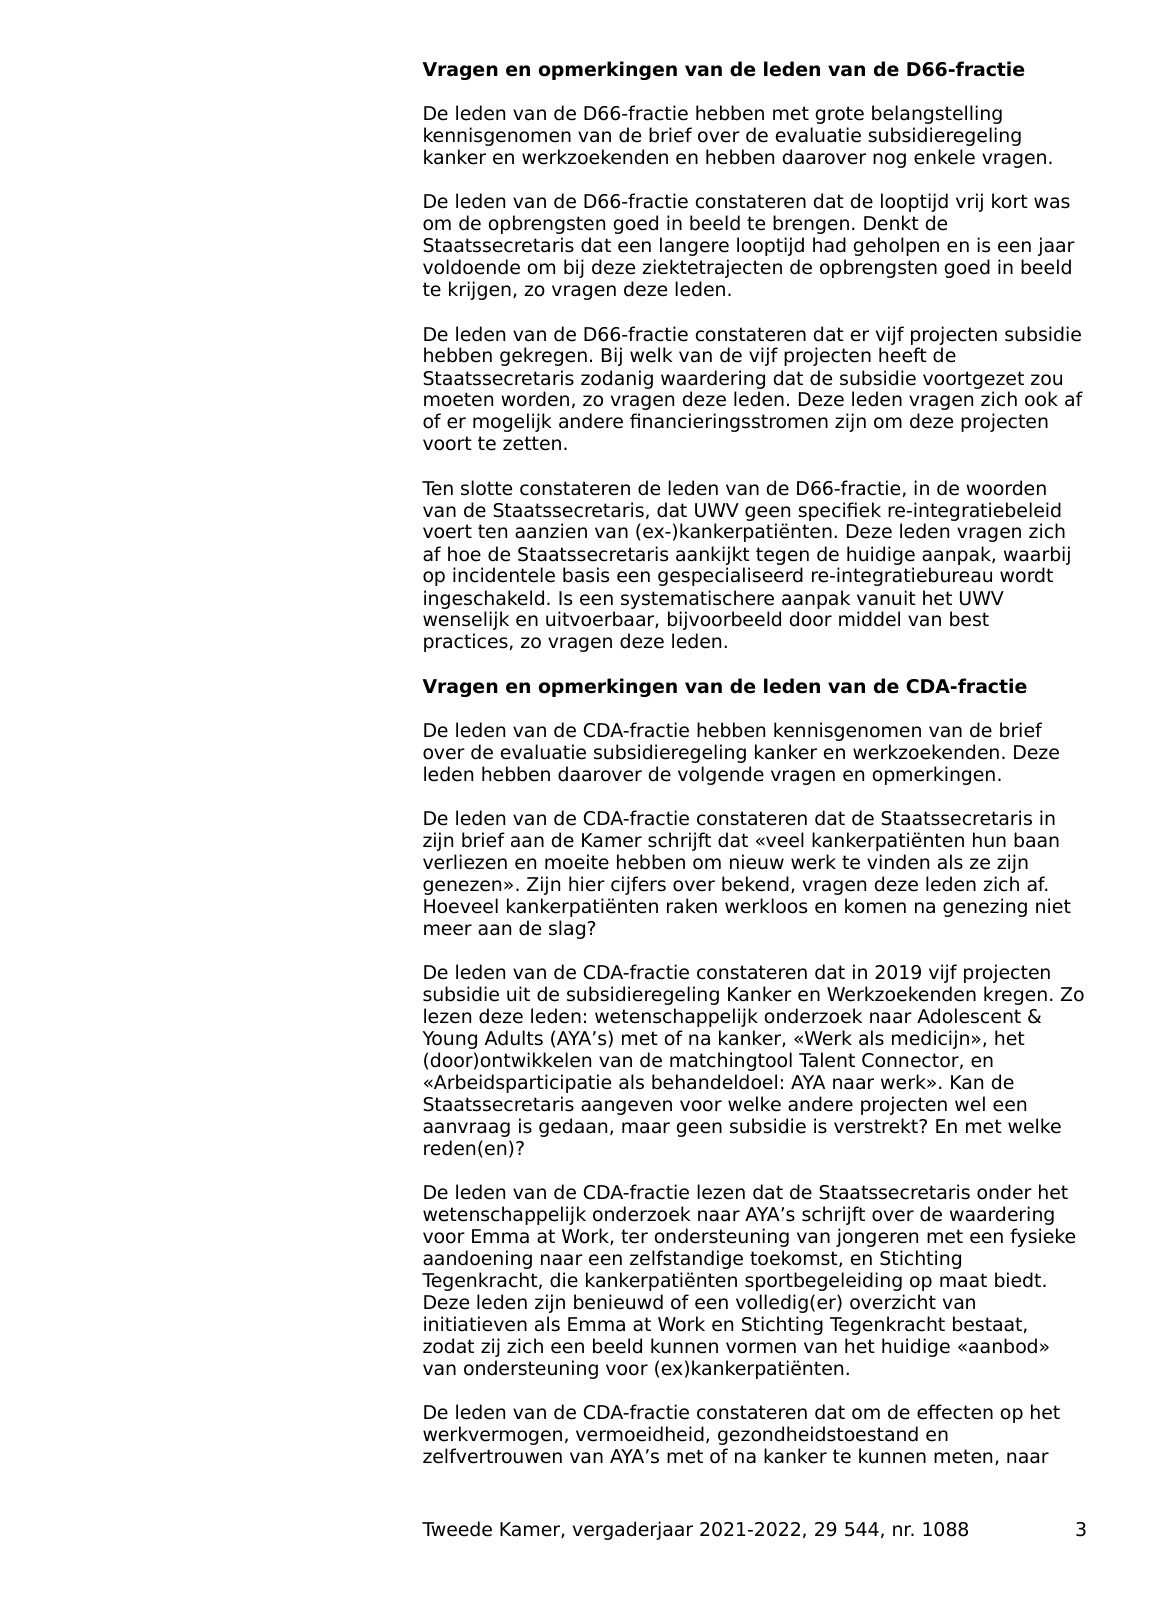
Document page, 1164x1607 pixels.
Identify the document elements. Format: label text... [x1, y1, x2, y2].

subtitle Vragen en opmerkingen van de leden van de D66-fractie [422, 59, 1087, 81]
text De leden van de CDA-fractie constateren dat om de effecten op het werkvermogen, vermoeidheid, gezondheidstoestand en zelfvertrouwen van AYA’s met of na kanker te kunnen meten, naar [422, 1402, 1087, 1468]
text De leden van de CDA-fractie hebben kennisgenomen van de brief over de evaluatie subsidieregeling kanker en werkzoekenden. Deze leden hebben daarover de volgende vragen en opmerkingen. [422, 720, 1087, 786]
text Ten slotte constateren de leden van de D66-fractie, in de woorden van de Staatssecretaris, dat UWV geen specifiek re-integratiebeleid voert ten aanzien van (ex-)kankerpatiënten. Deze leden vragen zich af hoe de Staatssecretaris aankijkt tegen de huidige aanpak, waarbij op incidentele basis een gespecialiseerd re-integratiebureau wordt ingeschakeld. Is een systematischere aanpak vanuit het UWV wenselijk en uitvoerbaar, bijvoorbeeld door middel van best practices, zo vragen deze leden. [422, 477, 1087, 653]
text De leden van de CDA-fractie constateren dat de Staatssecretaris in zijn brief aan de Kamer schrijft dat «veel kankerpatiënten hun baan verliezen en moeite hebben om nieuw werk te vinden als ze zijn genezen». Zijn hier cijfers over bekend, vragen deze leden zich af. Hoeveel kankerpatiënten raken werkloos en komen na genezing niet meer aan de slag? [422, 808, 1087, 940]
text De leden van de D66-fractie constateren dat er vijf projecten subsidie hebben gekregen. Bij welk van de vijf projecten heeft de Staatssecretaris zodanig waardering dat de subsidie voortgezet zou moeten worden, zo vragen deze leden. Deze leden vragen zich ook af of er mogelijk andere financieringsstromen zijn om deze projecten voort te zetten. [422, 323, 1087, 455]
subtitle Vragen en opmerkingen van de leden van de CDA-fractie [422, 676, 1087, 697]
text De leden van de D66-fractie hebben met grote belangstelling kennisgenomen van de brief over de evaluatie subsidieregeling kanker en werkzoekenden en hebben daarover nog enkele vragen. [422, 103, 1087, 169]
text De leden van de D66-fractie constateren dat de looptijd vrij kort was om de opbrengsten goed in beeld te brengen. Denkt de Staatssecretaris dat een langere looptijd had geholpen en is een jaar voldoende om bij deze ziektetrajecten de opbrengsten goed in beeld te krijgen, zo vragen deze leden. [422, 191, 1087, 301]
text De leden van de CDA-fractie lezen dat de Staatssecretaris onder het wetenschappelijk onderzoek naar AYA’s schrijft over de waardering voor Emma at Work, ter ondersteuning van jongeren met een fysieke aandoening naar een zelfstandige toekomst, en Stichting Tegenkracht, die kankerpatiënten sportbegeleiding op maat biedt. Deze leden zijn benieuwd of een volledig(er) overzicht van initiatieven als Emma at Work en Stichting Tegenkracht bestaat, zodat zij zich een beeld kunnen vormen van het huidige «aanbod» van ondersteuning voor (ex)kankerpatiënten. [422, 1182, 1087, 1380]
text De leden van de CDA-fractie constateren dat in 2019 vijf projecten subsidie uit de subsidieregeling Kanker en Werkzoekenden kregen. Zo lezen deze leden: wetenschappelijk onderzoek naar Adolescent & Young Adults (AYA’s) met of na kanker, «Werk als medicijn», het (door)ontwikkelen van de matchingtool Talent Connector, en «Arbeidsparticipatie als behandeldoel: AYA naar werk». Kan de Staatssecretaris aangeven voor welke andere projecten wel een aanvraag is gedaan, maar geen subsidie is verstrekt? En met welke reden(en)? [422, 962, 1087, 1160]
